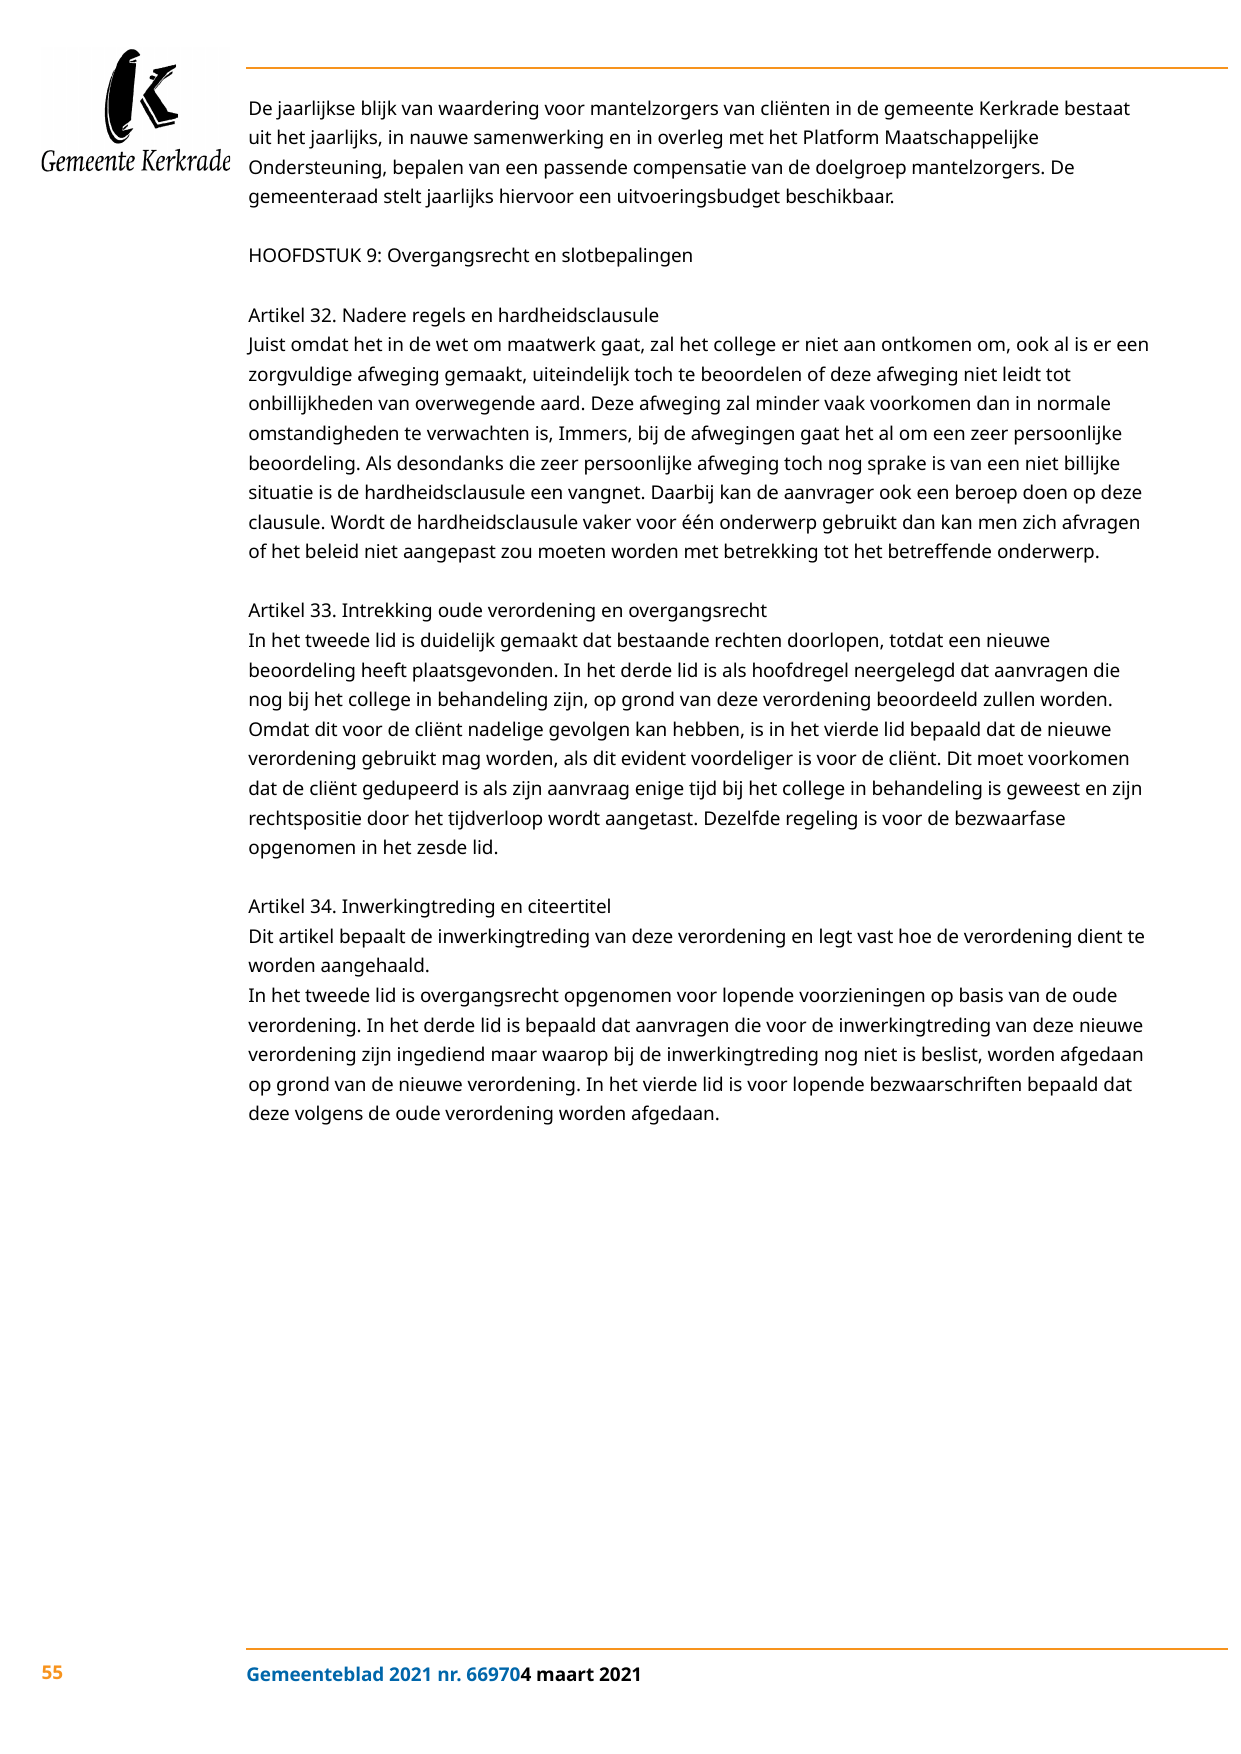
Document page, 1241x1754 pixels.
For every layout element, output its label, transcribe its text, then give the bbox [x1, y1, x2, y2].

text Artikel 32. Nadere regels en hardheidsclausule [248, 302, 1152, 328]
text Artikel 33. Intrekking oude verordening en overgangsrecht [248, 598, 1152, 623]
text Omdat dit voor de cliënt nadelige gevolgen kan hebben, is in het vierde lid bepaald dat de nieuwe verordening gebruikt mag worden, als dit evident voordeliger is voor de cliënt. Dit moet voorkomen dat de cliënt gedupeerd is als zijn aanvraag enige tijd bij het college in behandeling is geweest en zijn rechtspositie door het tijdverloop wordt aangetast. Dezelfde regeling is voor de bezwaarfase opgenomen in het zesde lid. [248, 716, 1152, 860]
text In het tweede lid is duidelijk gemaakt dat bestaande rechten doorlopen, totdat een nieuwe beoordeling heeft plaatsgevonden. In het derde lid is als hoofdregel neergelegd dat aanvragen die nog bij het college in behandeling zijn, op grond van deze verordening beoordeeld zullen worden. [248, 627, 1152, 712]
text Dit artikel bepaalt de inwerkingtreding van deze verordening en legt vast hoe de verordening dient te worden aangehaald. [248, 923, 1152, 978]
text De jaarlijkse blijk van waardering voor mantelzorgers van cliënten in de gemeente Kerkrade bestaat uit het jaarlijks, in nauwe samenwerking en in overleg met het Platform Maatschappelijke Ondersteuning, bepalen van een passende compensatie van de doelgroep mantelzorgers. De gemeenteraad stelt jaarlijks hiervoor een uitvoeringsbudget beschikbaar. [248, 95, 1152, 209]
picture [41, 47, 231, 172]
text Artikel 34. Inwerkingtreding en citeertitel [248, 893, 1152, 919]
text Juist omdat het in de wet om maatwerk gaat, zal het college er niet aan ontkomen om, ook al is er een zorgvuldige afweging gemaakt, uiteindelijk toch te beoordelen of deze afweging niet leidt tot onbillijkheden van overwegende aard. Deze afweging zal minder vaak voorkomen dan in normale omstandigheden te verwachten is, Immers, bij de afwegingen gaat het al om een zeer persoonlijke beoordeling. Als desondanks die zeer persoonlijke afweging toch nog sprake is van een niet billijke situatie is de hardheidsclausule een vangnet. Daarbij kan de aanvrager ook een beroep doen op deze clausule. Wordt de hardheidsclausule vaker voor één onderwerp gebruikt dan kan men zich afvragen of het beleid niet aangepast zou moeten worden met betrekking tot het betreffende onderwerp. [248, 331, 1152, 564]
text HOOFDSTUK 9: Overgangsrecht en slotbepalingen [248, 243, 1152, 268]
text In het tweede lid is overgangsrecht opgenomen voor lopende voorzieningen op basis van de oude verordening. In het derde lid is bepaald dat aanvragen die voor de inwerkingtreding van deze nieuwe verordening zijn ingediend maar waarop bij de inwerkingtreding nog niet is beslist, worden afgedaan op grond van de nieuwe verordening. In het vierde lid is voor lopende bezwaarschriften bepaald dat deze volgens de oude verordening worden afgedaan. [248, 982, 1152, 1126]
